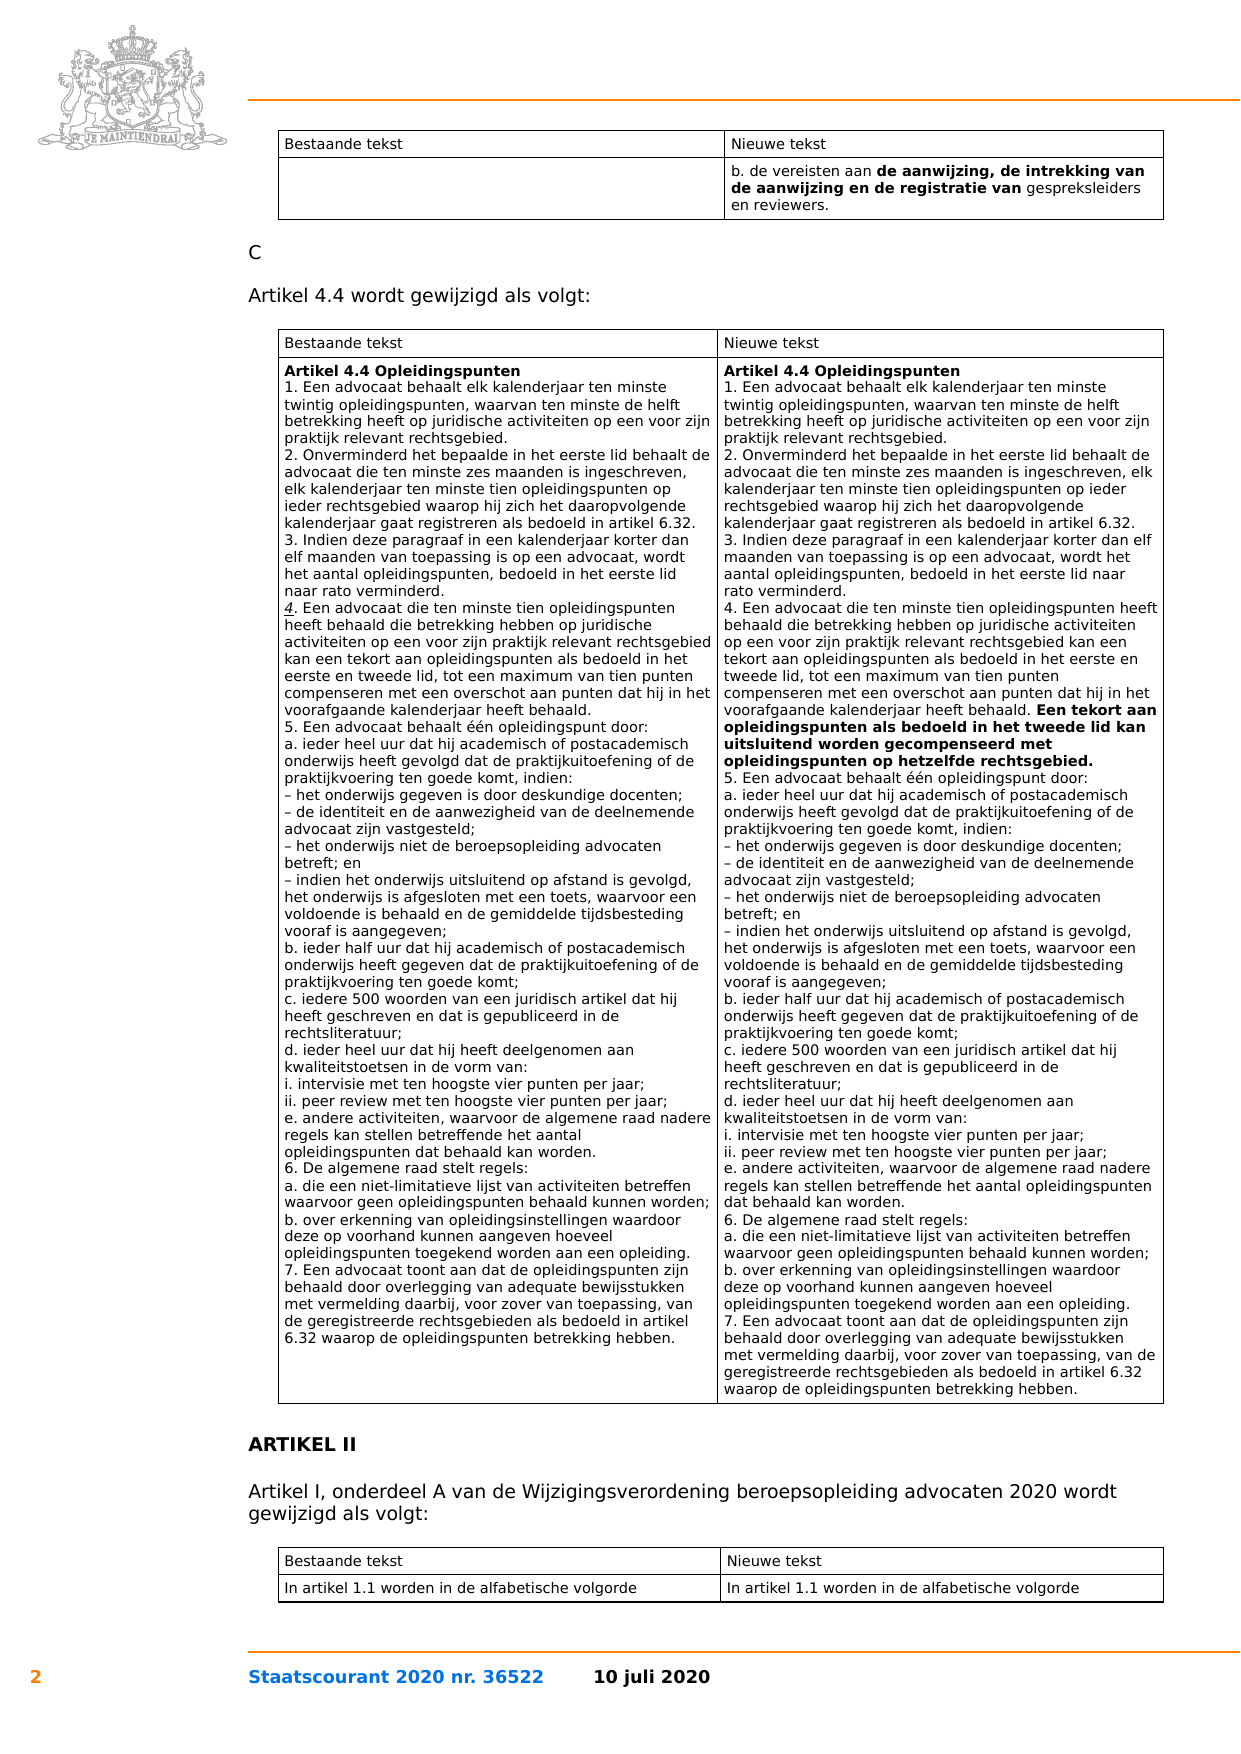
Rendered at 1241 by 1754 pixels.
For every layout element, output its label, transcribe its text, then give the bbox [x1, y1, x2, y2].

table_cell b. de vereisten aan de aanwijzing, de intrekking van de aanwijzing en de registratie van gespreksleiders en reviewers. [725, 158, 1163, 219]
table_header Nieuwe tekst [718, 330, 1163, 357]
table_header Bestaande tekst [279, 330, 717, 357]
picture [38, 25, 227, 150]
table_cell Artikel 4.4 Opleidingspunten 1. Een advocaat behaalt elk kalenderjaar ten minste twintig opleidingspunten, waarvan ten minste de helft betrekking heeft op juridische activiteiten op een voor zijn praktijk relevant rechtsgebied. 2. Onverminderd het bepaalde in het eerste lid behaalt de advocaat die ten minste zes maanden is ingeschreven, elk kalenderjaar ten minste tien opleidingspunten op ieder rechtsgebied waarop hij zich het daaropvolgende kalenderjaar gaat registreren als bedoeld in artikel 6.32. 3. Indien deze paragraaf in een kalenderjaar korter dan elf maanden van toepassing is op een advocaat, wordt het aantal opleidingspunten, bedoeld in het eerste lid naar rato verminderd. 4. Een advocaat die ten minste tien opleidingspunten heeft behaald die betrekking hebben op juridische activiteiten op een voor zijn praktijk relevant rechtsgebied kan een tekort aan opleidingspunten als bedoeld in het eerste en tweede lid, tot een maximum van tien punten compenseren met een overschot aan punten dat hij in het voorafgaande kalenderjaar heeft behaald. Een tekort aan opleidingspunten als bedoeld in het tweede lid kan uitsluitend worden gecompenseerd met opleidingspunten op hetzelfde rechtsgebied. 5. Een advocaat behaalt één opleidingspunt door: a. ieder heel uur dat hij academisch of postacademisch onderwijs heeft gevolgd dat de praktijkuitoefening of de praktijkvoering ten goede komt, indien: – het onderwijs gegeven is door deskundige docenten; – de identiteit en de aanwezigheid van de deelnemende advocaat zijn vastgesteld; – het onderwijs niet de beroepsopleiding advocaten betreft; en – indien het onderwijs uitsluitend op afstand is gevolgd, het onderwijs is afgesloten met een toets, waarvoor een voldoende is behaald en de gemiddelde tijdsbesteding vooraf is aangegeven; b. ieder half uur dat hij academisch of postacademisch onderwijs heeft gegeven dat de praktijkuitoefening of de praktijkvoering ten goede komt; c. iedere 500 woorden van een juridisch artikel dat hij heeft geschreven en dat is gepubliceerd in de rechtsliteratuur; d. ieder heel uur dat hij heeft deelgenomen aan kwaliteitstoetsen in de vorm van: i. intervisie met ten hoogste vier punten per jaar; ii. peer review met ten hoogste vier punten per jaar; e. andere activiteiten, waarvoor de algemene raad nadere regels kan stellen betreffende het aantal opleidingspunten dat behaald kan worden. 6. De algemene raad stelt regels: a. die een niet-limitatieve lijst van activiteiten betreffen waarvoor geen opleidingspunten behaald kunnen worden; b. over erkenning van opleidingsinstellingen waardoor deze op voorhand kunnen aangeven hoeveel opleidingspunten toegekend worden aan een opleiding. 7. Een advocaat toont aan dat de opleidingspunten zijn behaald door overlegging van adequate bewijsstukken met vermelding daarbij, voor zover van toepassing, van de geregistreerde rechtsgebieden als bedoeld in artikel 6.32 waarop de opleidingspunten betrekking hebben. [718, 358, 1163, 1403]
table_cell In artikel 1.1 worden in de alfabetische volgorde [279, 1575, 720, 1601]
text Artikel 4.4 wordt gewijzigd als volgt: [248, 285, 1163, 307]
table_header Bestaande tekst [279, 131, 724, 157]
table_header Bestaande tekst [279, 1548, 720, 1574]
table_header Nieuwe tekst [721, 1548, 1163, 1574]
subtitle ARTIKEL II [248, 1434, 1163, 1456]
table_cell In artikel 1.1 worden in de alfabetische volgorde [721, 1575, 1163, 1601]
table_header Nieuwe tekst [725, 131, 1163, 157]
text C [248, 242, 1163, 263]
table_cell [279, 158, 724, 219]
text Artikel I, onderdeel A van de Wijzigingsverordening beroepsopleiding advocaten 2020 wordt gewijzigd als volgt: [248, 1481, 1163, 1525]
table_cell Artikel 4.4 Opleidingspunten 1. Een advocaat behaalt elk kalenderjaar ten minste twintig opleidingspunten, waarvan ten minste de helft betrekking heeft op juridische activiteiten op een voor zijn praktijk relevant rechtsgebied. 2. Onverminderd het bepaalde in het eerste lid behaalt de advocaat die ten minste zes maanden is ingeschreven, elk kalenderjaar ten minste tien opleidingspunten op ieder rechtsgebied waarop hij zich het daaropvolgende kalenderjaar gaat registreren als bedoeld in artikel 6.32. 3. Indien deze paragraaf in een kalenderjaar korter dan elf maanden van toepassing is op een advocaat, wordt het aantal opleidingspunten, bedoeld in het eerste lid naar rato verminderd. 4. Een advocaat die ten minste tien opleidingspunten heeft behaald die betrekking hebben op juridische activiteiten op een voor zijn praktijk relevant rechtsgebied kan een tekort aan opleidingspunten als bedoeld in het eerste en tweede lid, tot een maximum van tien punten compenseren met een overschot aan punten dat hij in het voorafgaande kalenderjaar heeft behaald. 5. Een advocaat behaalt één opleidingspunt door: a. ieder heel uur dat hij academisch of postacademisch onderwijs heeft gevolgd dat de praktijkuitoefening of de praktijkvoering ten goede komt, indien: – het onderwijs gegeven is door deskundige docenten; – de identiteit en de aanwezigheid van de deelnemende advocaat zijn vastgesteld; – het onderwijs niet de beroepsopleiding advocaten betreft; en – indien het onderwijs uitsluitend op afstand is gevolgd, het onderwijs is afgesloten met een toets, waarvoor een voldoende is behaald en de gemiddelde tijdsbesteding vooraf is aangegeven; b. ieder half uur dat hij academisch of postacademisch onderwijs heeft gegeven dat de praktijkuitoefening of de praktijkvoering ten goede komt; c. iedere 500 woorden van een juridisch artikel dat hij heeft geschreven en dat is gepubliceerd in de rechtsliteratuur; d. ieder heel uur dat hij heeft deelgenomen aan kwaliteitstoetsen in de vorm van: i. intervisie met ten hoogste vier punten per jaar; ii. peer review met ten hoogste vier punten per jaar; e. andere activiteiten, waarvoor de algemene raad nadere regels kan stellen betreffende het aantal opleidingspunten dat behaald kan worden. 6. De algemene raad stelt regels: a. die een niet-limitatieve lijst van activiteiten betreffen waarvoor geen opleidingspunten behaald kunnen worden; b. over erkenning van opleidingsinstellingen waardoor deze op voorhand kunnen aangeven hoeveel opleidingspunten toegekend worden aan een opleiding. 7. Een advocaat toont aan dat de opleidingspunten zijn behaald door overlegging van adequate bewijsstukken met vermelding daarbij, voor zover van toepassing, van de geregistreerde rechtsgebieden als bedoeld in artikel 6.32 waarop de opleidingspunten betrekking hebben. [279, 358, 717, 1403]
